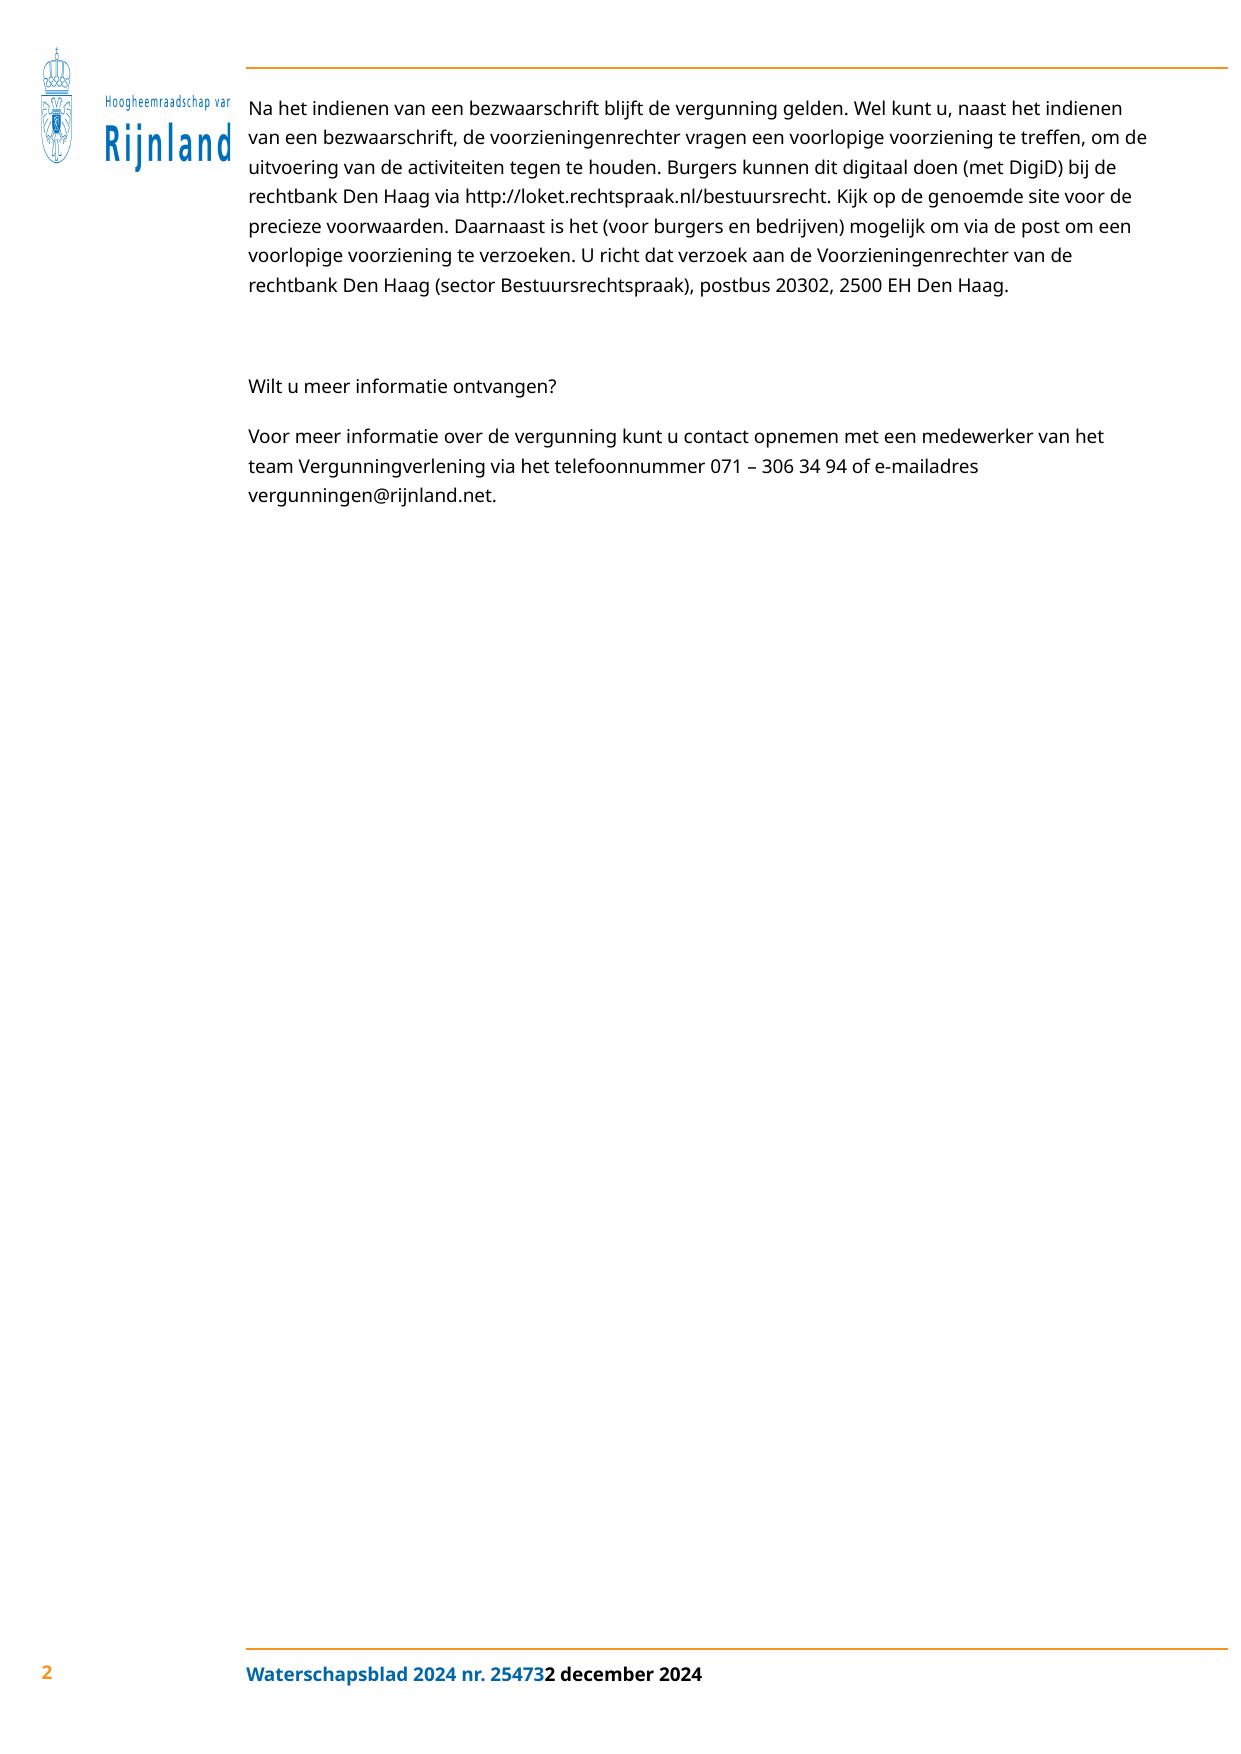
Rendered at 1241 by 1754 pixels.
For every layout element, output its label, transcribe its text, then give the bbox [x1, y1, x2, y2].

picture [41, 47, 231, 172]
text Voor meer informatie over de vergunning kunt u contact opnemen met een medewerker van het team Vergunningverlening via het telefoonnummer 071 – 306 34 94 of e-mailadres vergunningen@rijnland.net. [248, 423, 1152, 508]
text Na het indienen van een bezwaarschrift blijft de vergunning gelden. Wel kunt u, naast het indienen van een bezwaarschrift, de voorzieningenrechter vragen een voorlopige voorziening te treffen, om de uitvoering van de activiteiten tegen te houden. Burgers kunnen dit digitaal doen (met DigiD) bij de rechtbank Den Haag via http://loket.rechtspraak.nl/bestuursrecht. Kijk op de genoemde site voor de precieze voorwaarden. Daarnaast is het (voor burgers en bedrijven) mogelijk om via de post om een voorlopige voorziening te verzoeken. U richt dat verzoek aan de Voorzieningenrechter van de rechtbank Den Haag (sector Bestuursrechtspraak), postbus 20302, 2500 EH Den Haag. [248, 95, 1152, 298]
text Wilt u meer informatie ontvangen? [248, 373, 1152, 399]
